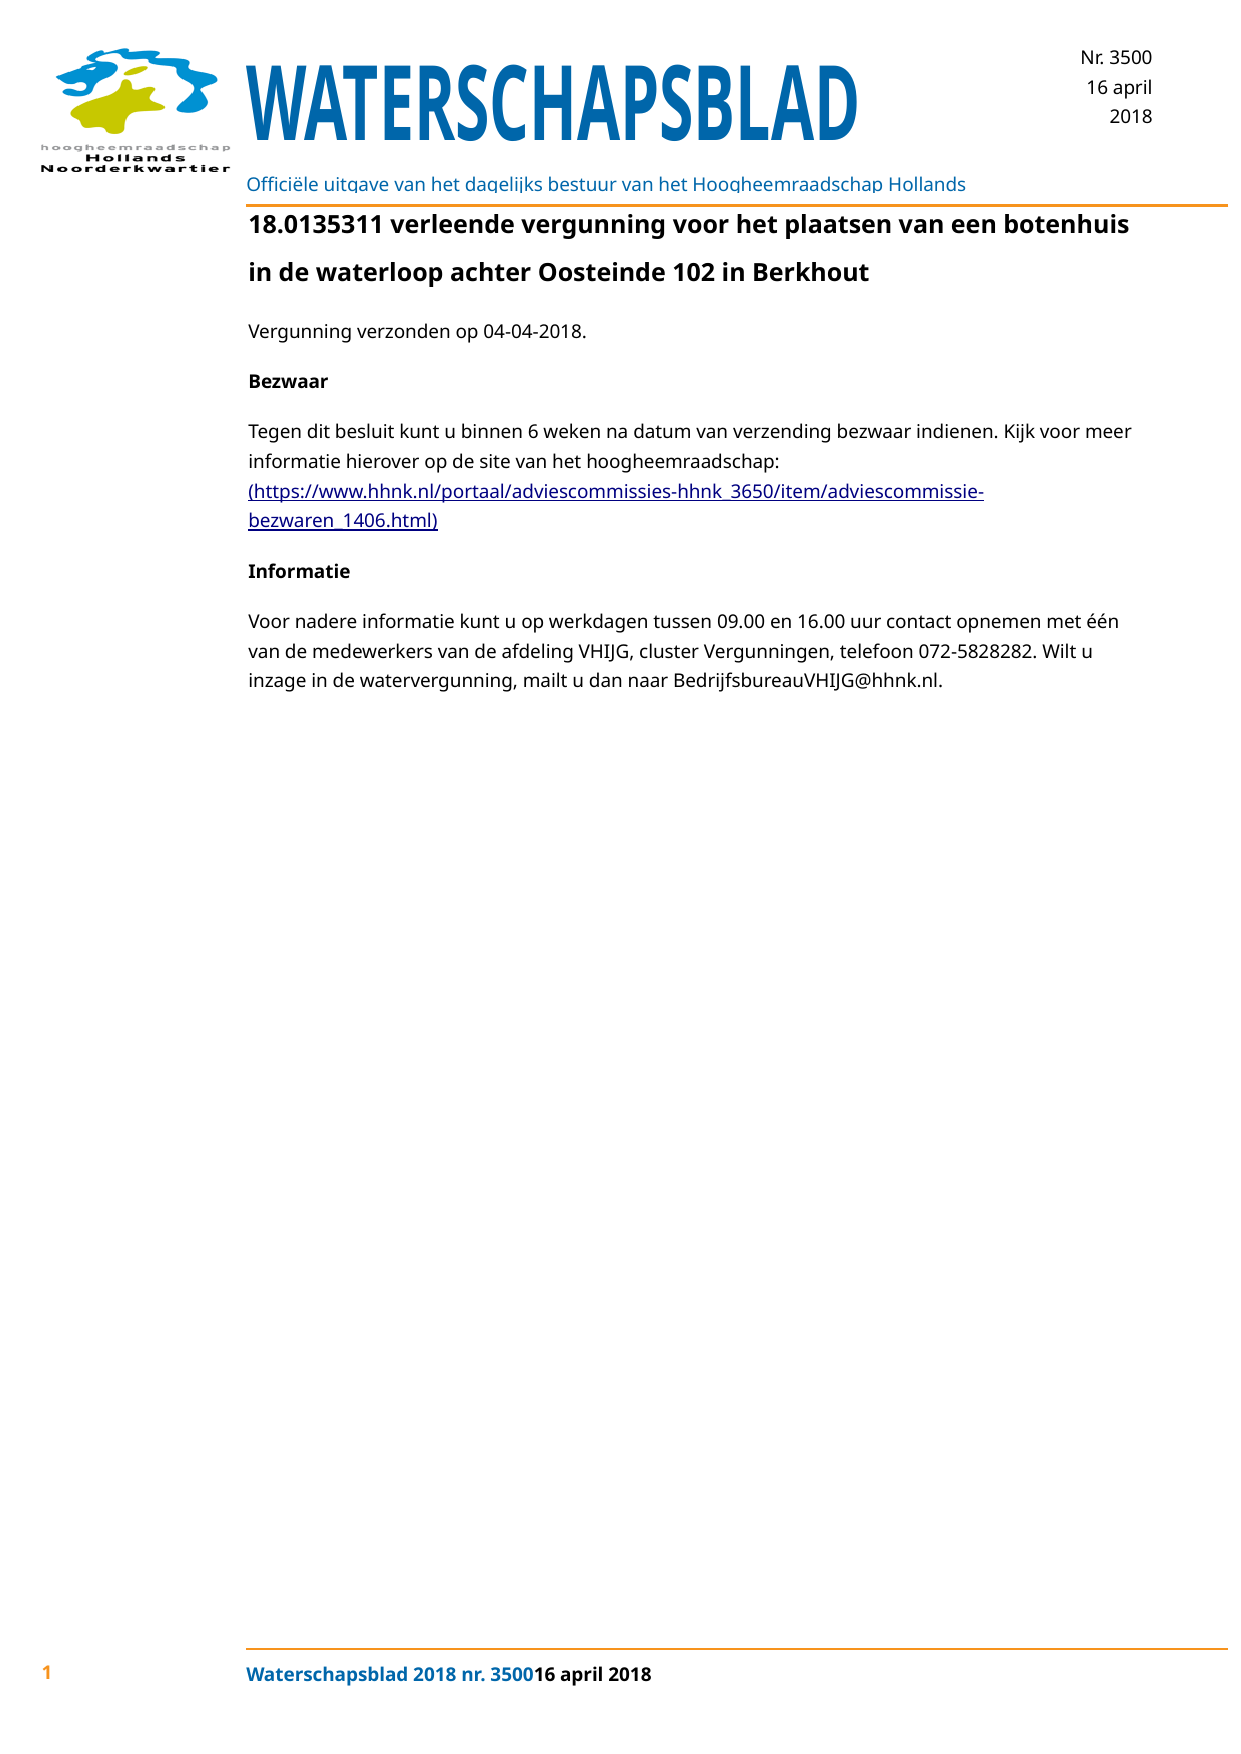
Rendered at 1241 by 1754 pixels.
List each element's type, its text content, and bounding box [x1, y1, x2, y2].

text Informatie [248, 558, 1152, 584]
text Bezwaar [248, 368, 1152, 394]
text Vergunning verzonden op 04-04-2018. [248, 318, 1152, 344]
text Tegen dit besluit kunt u binnen 6 weken na datum van verzending bezwaar indienen. Kijk voor meer informatie hierover op de site van het hoogheemraadschap: (https://www.hhnk.nl/portaal/adviescommissies-hhnk_3650/item/adviescommissie-bezwaren_1406.html) [248, 419, 1152, 533]
text Voor nadere informatie kunt u op werkdagen tussen 09.00 en 16.00 uur contact opnemen met één van de medewerkers van de afdeling VHIJG, cluster Vergunningen, telefoon 072-5828282. Wilt u inzage in de watervergunning, mailt u dan naar BedrijfsbureauVHIJG@hhnk.nl. [248, 608, 1152, 693]
picture [41, 47, 231, 172]
text 18.0135311 verleende vergunning voor het plaatsen van een botenhuis in de waterloop achter Oosteinde 102 in Berkhout [248, 207, 1152, 288]
